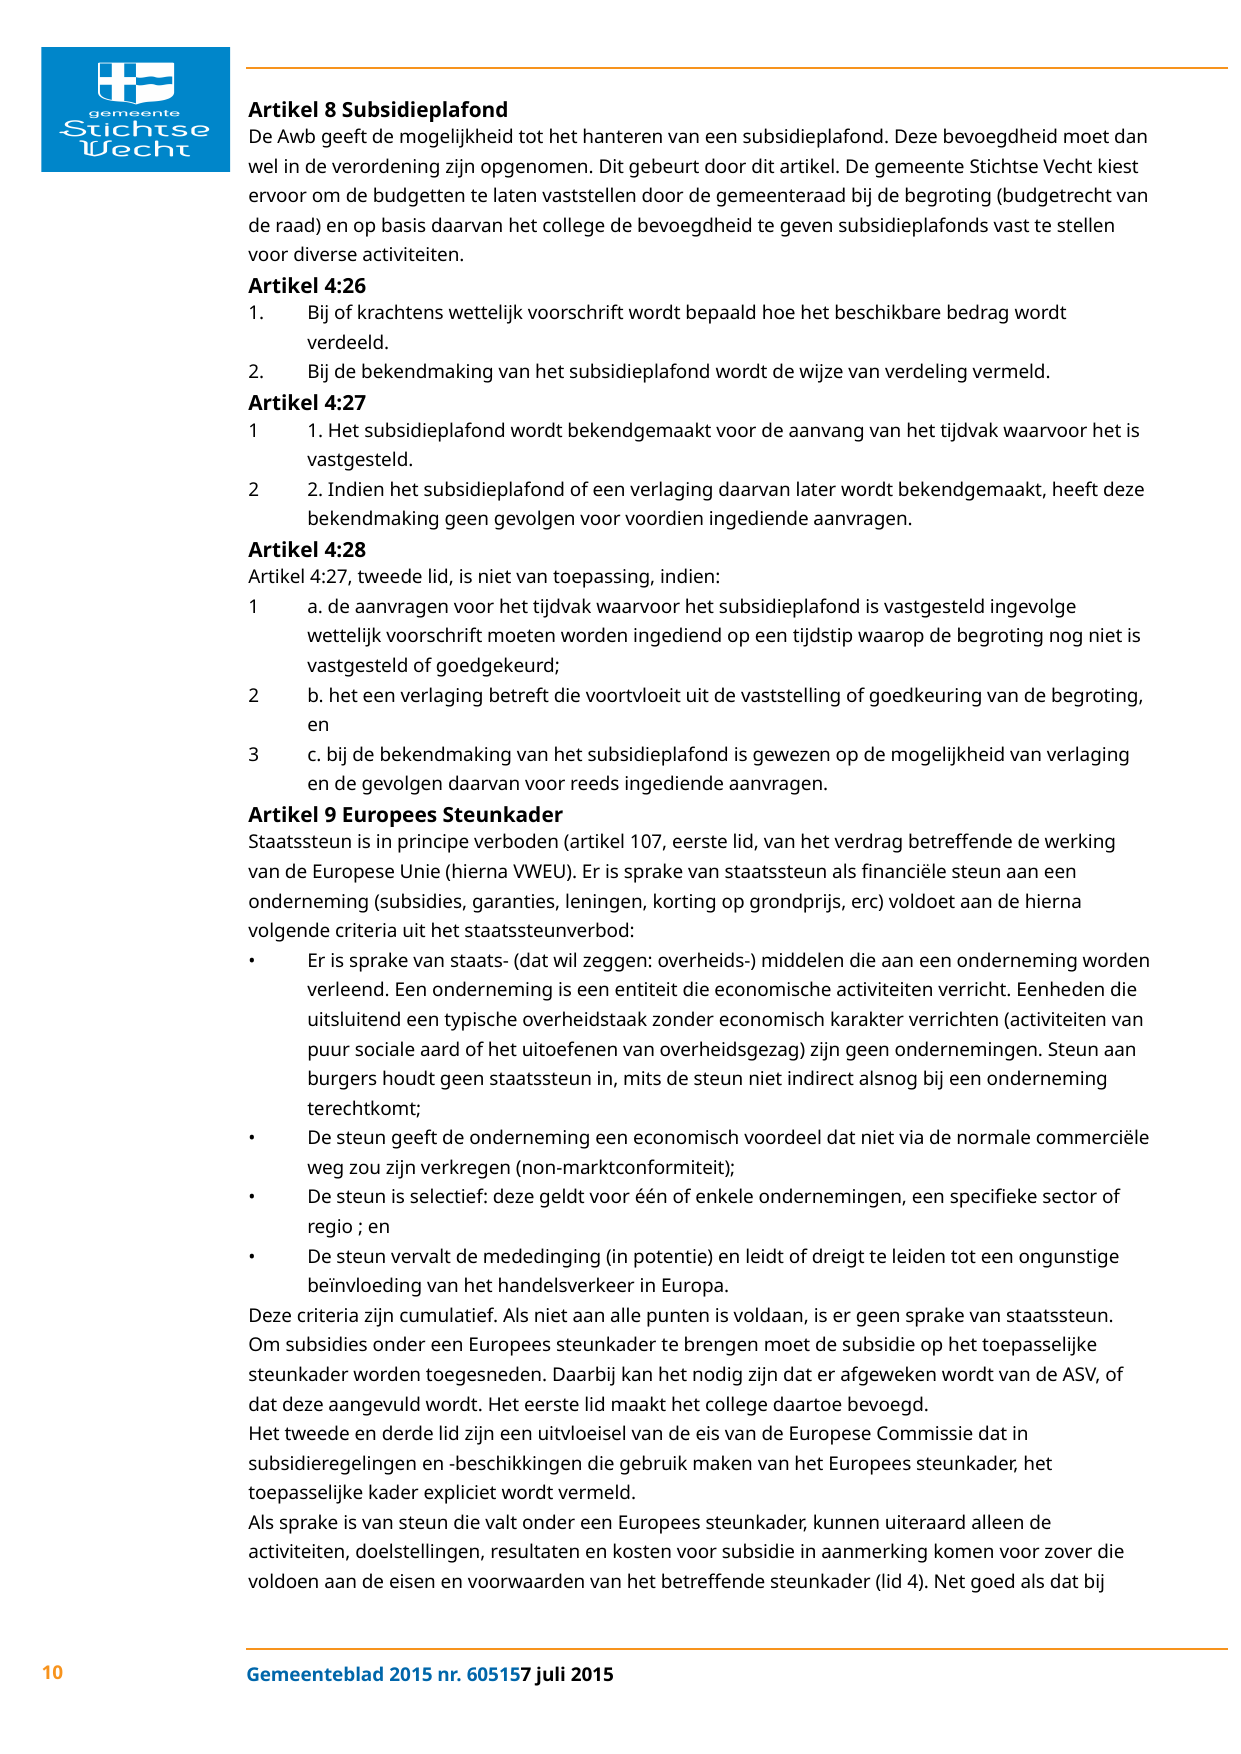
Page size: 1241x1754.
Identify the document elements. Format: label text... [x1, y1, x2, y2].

text Als sprake is van steun die valt onder een Europees steunkader, kunnen uiteraard alleen de activiteiten, doelstellingen, resultaten en kosten voor subsidie in aanmerking komen voor zover die voldoen aan de eisen en voorwaarden van het betreffende steunkader (lid 4). Net goed als dat bij [248, 1509, 1152, 1594]
text De Awb geeft de mogelijkheid tot het hanteren van een subsidieplafond. Deze bevoegdheid moet dan wel in de verordening zijn opgenomen. Dit gebeurt door dit artikel. De gemeente Stichtse Vecht kiest ervoor om de budgetten te laten vaststellen door de gemeenteraad bij de begroting (budgetrecht van de raad) en op basis daarvan het college de bevoegdheid te geven subsidieplafonds vast te stellen voor diverse activiteiten. [248, 123, 1152, 267]
list 2. Indien het subsidieplafond of een verlaging daarvan later wordt bekendgemaakt, heeft deze bekendmaking geen gevolgen voor voordien ingediende aanvragen. [248, 476, 1152, 531]
text Deze criteria zijn cumulatief. Als niet aan alle punten is voldaan, is er geen sprake van staatssteun. [248, 1302, 1152, 1328]
list Bij de bekendmaking van het subsidieplafond wordt de wijze van verdeling vermeld. [248, 359, 1152, 384]
list Er is sprake van staats- (dat wil zeggen: overheids-) middelen die aan een onderneming worden verleend. Een onderneming is een entiteit die economische activiteiten verricht. Eenheden die uitsluitend een typische overheidstaak zonder economisch karakter verrichten (activiteiten van puur sociale aard of het uitoefenen van overheidsgezag) zijn geen ondernemingen. Steun aan burgers houdt geen staatssteun in, mits de steun niet indirect alsnog bij een onderneming terechtkomt; [248, 947, 1152, 1121]
text Artikel 4:26 [248, 271, 1152, 299]
list a. de aanvragen voor het tijdvak waarvoor het subsidieplafond is vastgesteld ingevolge wettelijk voorschrift moeten worden ingediend op een tijdstip waarop de begroting nog niet is vastgesteld of goedgekeurd; [248, 593, 1152, 678]
list c. bij de bekendmaking van het subsidieplafond is gewezen op de mogelijkheid van verlaging en de gevolgen daarvan voor reeds ingediende aanvragen. [248, 741, 1152, 796]
list De steun vervalt de mededinging (in potentie) en leidt of dreigt te leiden tot een ongunstige beïnvloeding van het handelsverkeer in Europa. [248, 1243, 1152, 1298]
picture [99, 63, 135, 101]
text Artikel 4:27 [248, 388, 1152, 417]
list b. het een verlaging betreft die voortvloeit uit de vaststelling of goedkeuring van de begroting, en [248, 682, 1152, 737]
list De steun geeft de onderneming een economisch voordeel dat niet via de normale commerciële weg zou zijn verkregen (non-marktconformiteit); [248, 1124, 1152, 1180]
text Om subsidies onder een Europees steunkader te brengen moet de subsidie op het toepasselijke steunkader worden toegesneden. Daarbij kan het nodig zijn dat er afgeweken wordt van de ASV, of dat deze aangevuld wordt. Het eerste lid maakt het college daartoe bevoegd. [248, 1332, 1152, 1416]
list De steun is selectief: deze geldt voor één of enkele ondernemingen, een specifieke sector of regio ; en [248, 1184, 1152, 1239]
picture [137, 63, 174, 103]
text Artikel 8 Subsidieplafond [248, 95, 1152, 123]
list Bij of krachtens wettelijk voorschrift wordt bepaald hoe het beschikbare bedrag wordt verdeeld. [248, 299, 1152, 355]
text Artikel 9 Europees Steunkader [248, 800, 1152, 829]
text Artikel 4:27, tweede lid, is niet van toepassing, indien: [248, 563, 1152, 589]
text Artikel 4:28 [248, 535, 1152, 563]
text Het tweede en derde lid zijn een uitvloeisel van de eis van de Europese Commissie dat in subsidieregelingen en -beschikkingen die gebruik maken van het Europees steunkader, het toepasselijke kader expliciet wordt vermeld. [248, 1420, 1152, 1505]
text Staatssteun is in principe verboden (artikel 107, eerste lid, van het verdrag betreffende de werking van de Europese Unie (hierna VWEU). Er is sprake van staatssteun als financiële steun aan een onderneming (subsidies, garanties, leningen, korting op grondprijs, erc) voldoet aan de hierna volgende criteria uit het staatssteunverbod: [248, 829, 1152, 943]
list 1. Het subsidieplafond wordt bekendgemaakt voor de aanvang van het tijdvak waarvoor het is vastgesteld. [248, 417, 1152, 472]
